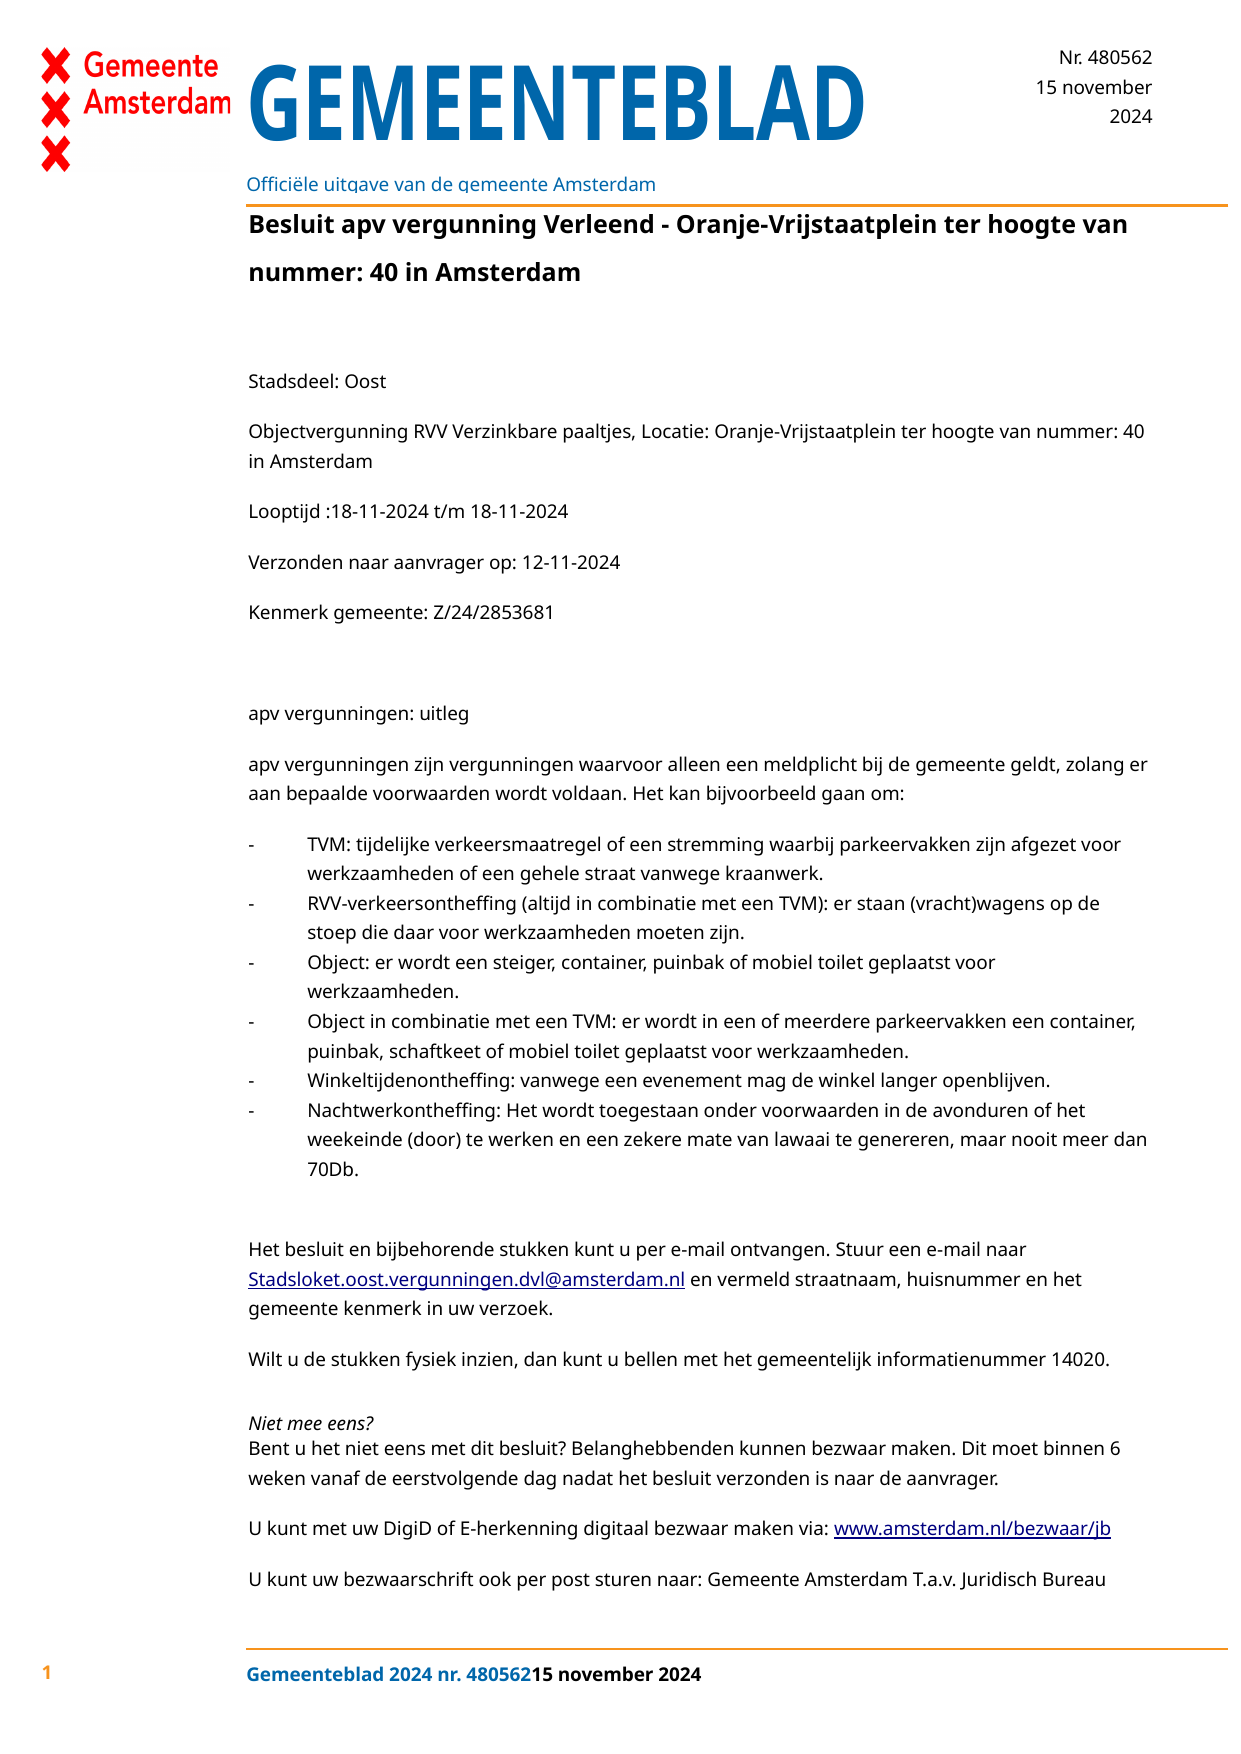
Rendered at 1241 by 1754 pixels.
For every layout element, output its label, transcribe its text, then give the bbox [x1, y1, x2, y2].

list Winkeltijdenontheffing: vanwege een evenement mag de winkel langer openblijven. [248, 1067, 1152, 1093]
list TVM: tijdelijke verkeersmaatregel of een stremming waarbij parkeervakken zijn afgezet voor werkzaamheden of een gehele straat vanwege kraanwerk. [248, 831, 1152, 886]
text Bent u het niet eens met dit besluit? Belanghebbenden kunnen bezwaar maken. Dit moet binnen 6 weken vanaf de eerstvolgende dag nadat het besluit verzonden is naar de aanvrager. [248, 1436, 1152, 1491]
list Object in combinatie met een TVM: er wordt in een of meerdere parkeervakken een container, puinbak, schaftkeet of mobiel toilet geplaatst voor werkzaamheden. [248, 1008, 1152, 1064]
text Besluit apv vergunning Verleend - Oranje-Vrijstaatplein ter hoogte van nummer: 40 in Amsterdam [248, 207, 1152, 288]
text Looptijd :18-11-2024 t/m 18-11-2024 [248, 499, 1152, 524]
text Niet mee eens? [248, 1410, 1152, 1436]
text Stadsdeel: Oost [248, 368, 1152, 394]
text U kunt uw bezwaarschrift ook per post sturen naar: Gemeente Amsterdam T.a.v. Juridisch Bureau [248, 1566, 1152, 1592]
text apv vergunningen: uitleg [248, 700, 1152, 726]
picture [41, 47, 231, 172]
list RVV-verkeersontheffing (altijd in combinatie met een TVM): er staan (vracht)wagens op de stoep die daar voor werkzaamheden moeten zijn. [248, 890, 1152, 945]
list Object: er wordt een steiger, container, puinbak of mobiel toilet geplaatst voor werkzaamheden. [248, 949, 1152, 1004]
list Nachtwerkontheffing: Het wordt toegestaan onder voorwaarden in de avonduren of het weekeinde (door) te werken en een zekere mate van lawaai te genereren, maar nooit meer dan 70Db. [248, 1097, 1152, 1182]
text Objectvergunning RVV Verzinkbare paaltjes, Locatie: Oranje-Vrijstaatplein ter hoogte van nummer: 40 in Amsterdam [248, 419, 1152, 474]
text U kunt met uw DigiD of E-herkenning digitaal bezwaar maken via: www.amsterdam.nl/bezwaar/jb [248, 1516, 1152, 1541]
text Kenmerk gemeente: Z/24/2853681 [248, 599, 1152, 625]
text Verzonden naar aanvrager op: 12-11-2024 [248, 549, 1152, 575]
text apv vergunningen zijn vergunningen waarvoor alleen een meldplicht bij de gemeente geldt, zolang er aan bepaalde voorwaarden wordt voldaan. Het kan bijvoorbeeld gaan om: [248, 751, 1152, 806]
text Het besluit en bijbehorende stukken kunt u per e-mail ontvangen. Stuur een e-mail naar Stadsloket.oost.vergunningen.dvl@amsterdam.nl en vermeld straatnaam, huisnummer en het gemeente kenmerk in uw verzoek. [248, 1236, 1152, 1321]
text Wilt u de stukken fysiek inzien, dan kunt u bellen met het gemeentelijk informatienummer 14020. [248, 1346, 1152, 1372]
